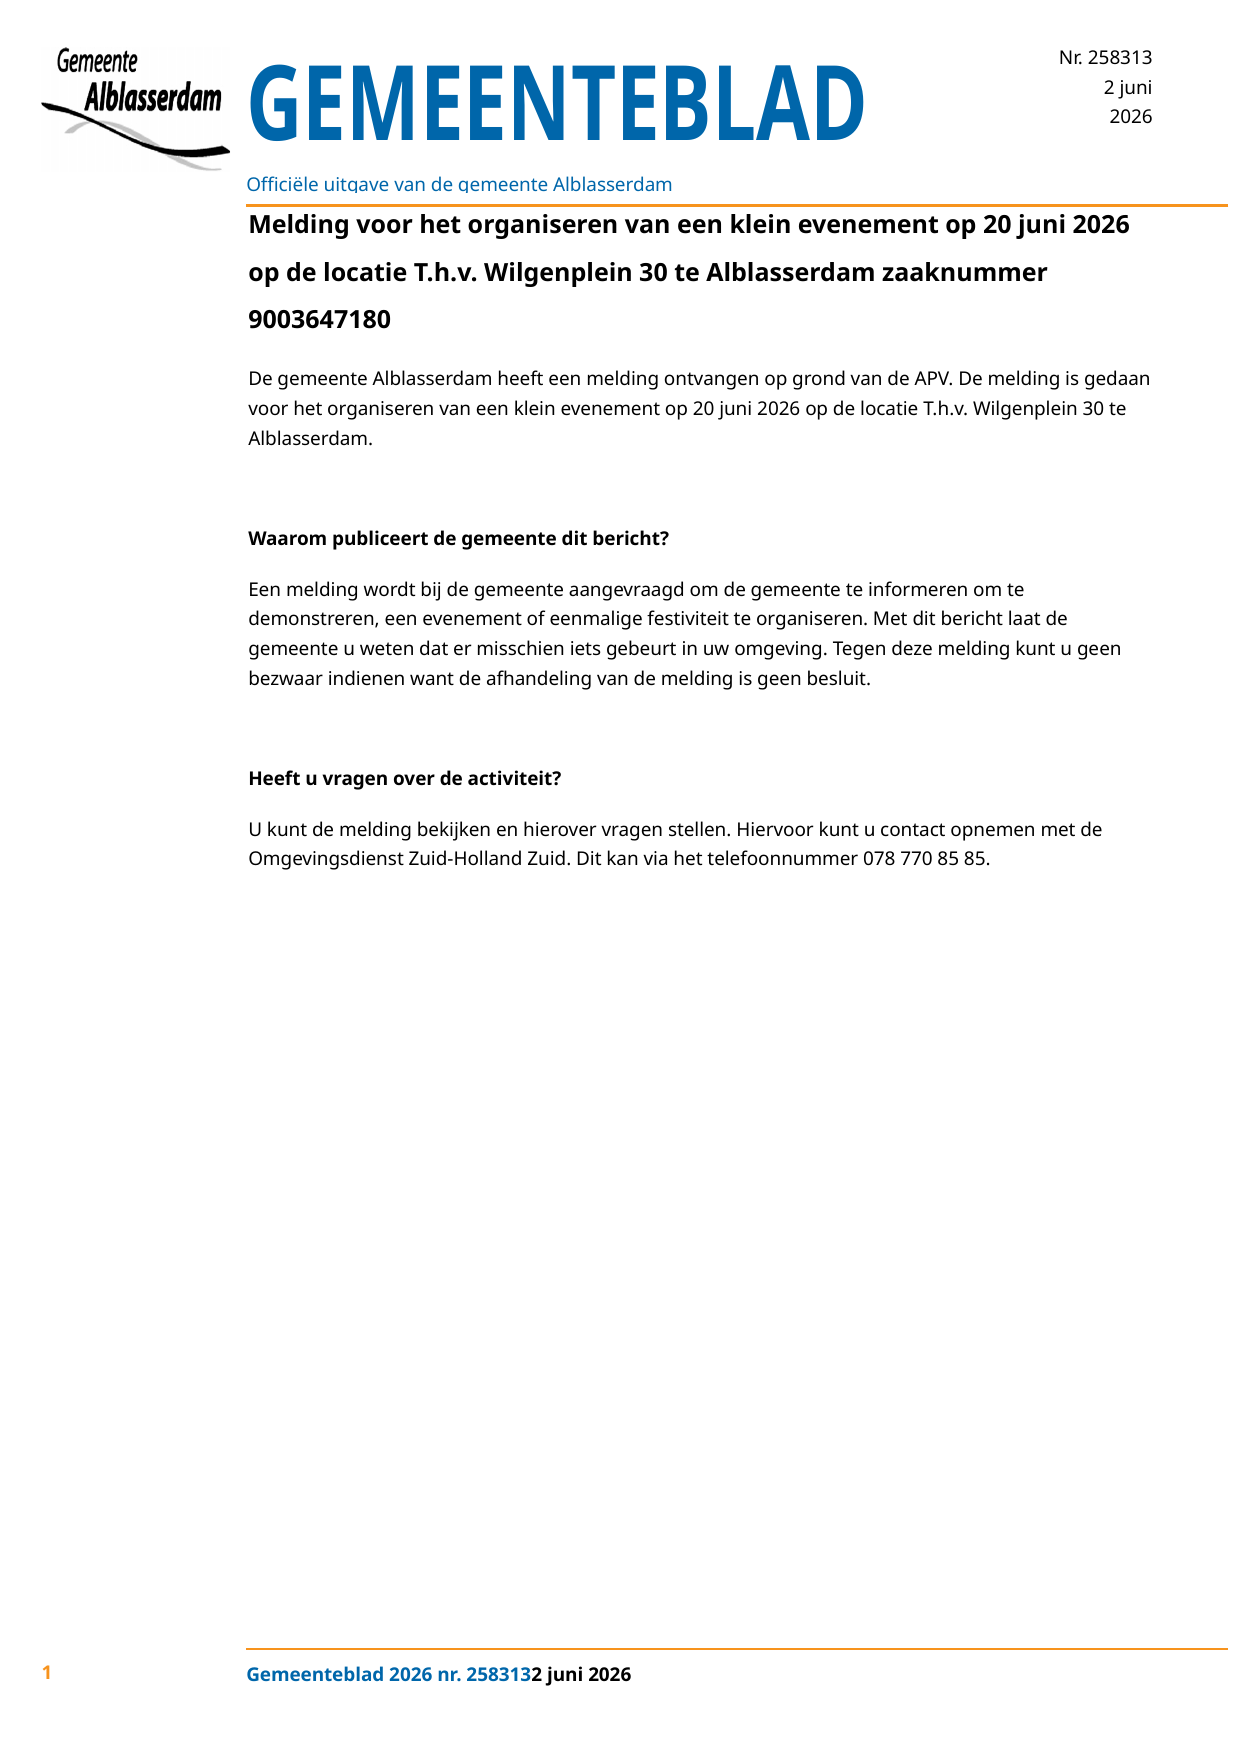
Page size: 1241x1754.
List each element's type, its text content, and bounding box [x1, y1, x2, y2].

text Melding voor het organiseren van een klein evenement op 20 juni 2026 op de locatie T.h.v. Wilgenplein 30 te Alblasserdam zaaknummer 9003647180 [248, 207, 1152, 336]
picture [41, 47, 231, 172]
text Heeft u vragen over de activiteit? [248, 766, 1152, 791]
text Waarom publiceert de gemeente dit bericht? [248, 526, 1152, 551]
text U kunt de melding bekijken en hierover vragen stellen. Hiervoor kunt u contact opnemen met de Omgevingsdienst Zuid-Holland Zuid. Dit kan via het telefoonnummer 078 770 85 85. [248, 816, 1152, 871]
text De gemeente Alblasserdam heeft een melding ontvangen op grond van de APV. De melding is gedaan voor het organiseren van een klein evenement op 20 juni 2026 op de locatie T.h.v. Wilgenplein 30 te Alblasserdam. [248, 366, 1152, 450]
text Een melding wordt bij de gemeente aangevraagd om de gemeente te informeren om te demonstreren, een evenement of eenmalige festiviteit te organiseren. Met dit bericht laat de gemeente u weten dat er misschien iets gebeurt in uw omgeving. Tegen deze melding kunt u geen bezwaar indienen want de afhandeling van de melding is geen besluit. [248, 576, 1152, 690]
